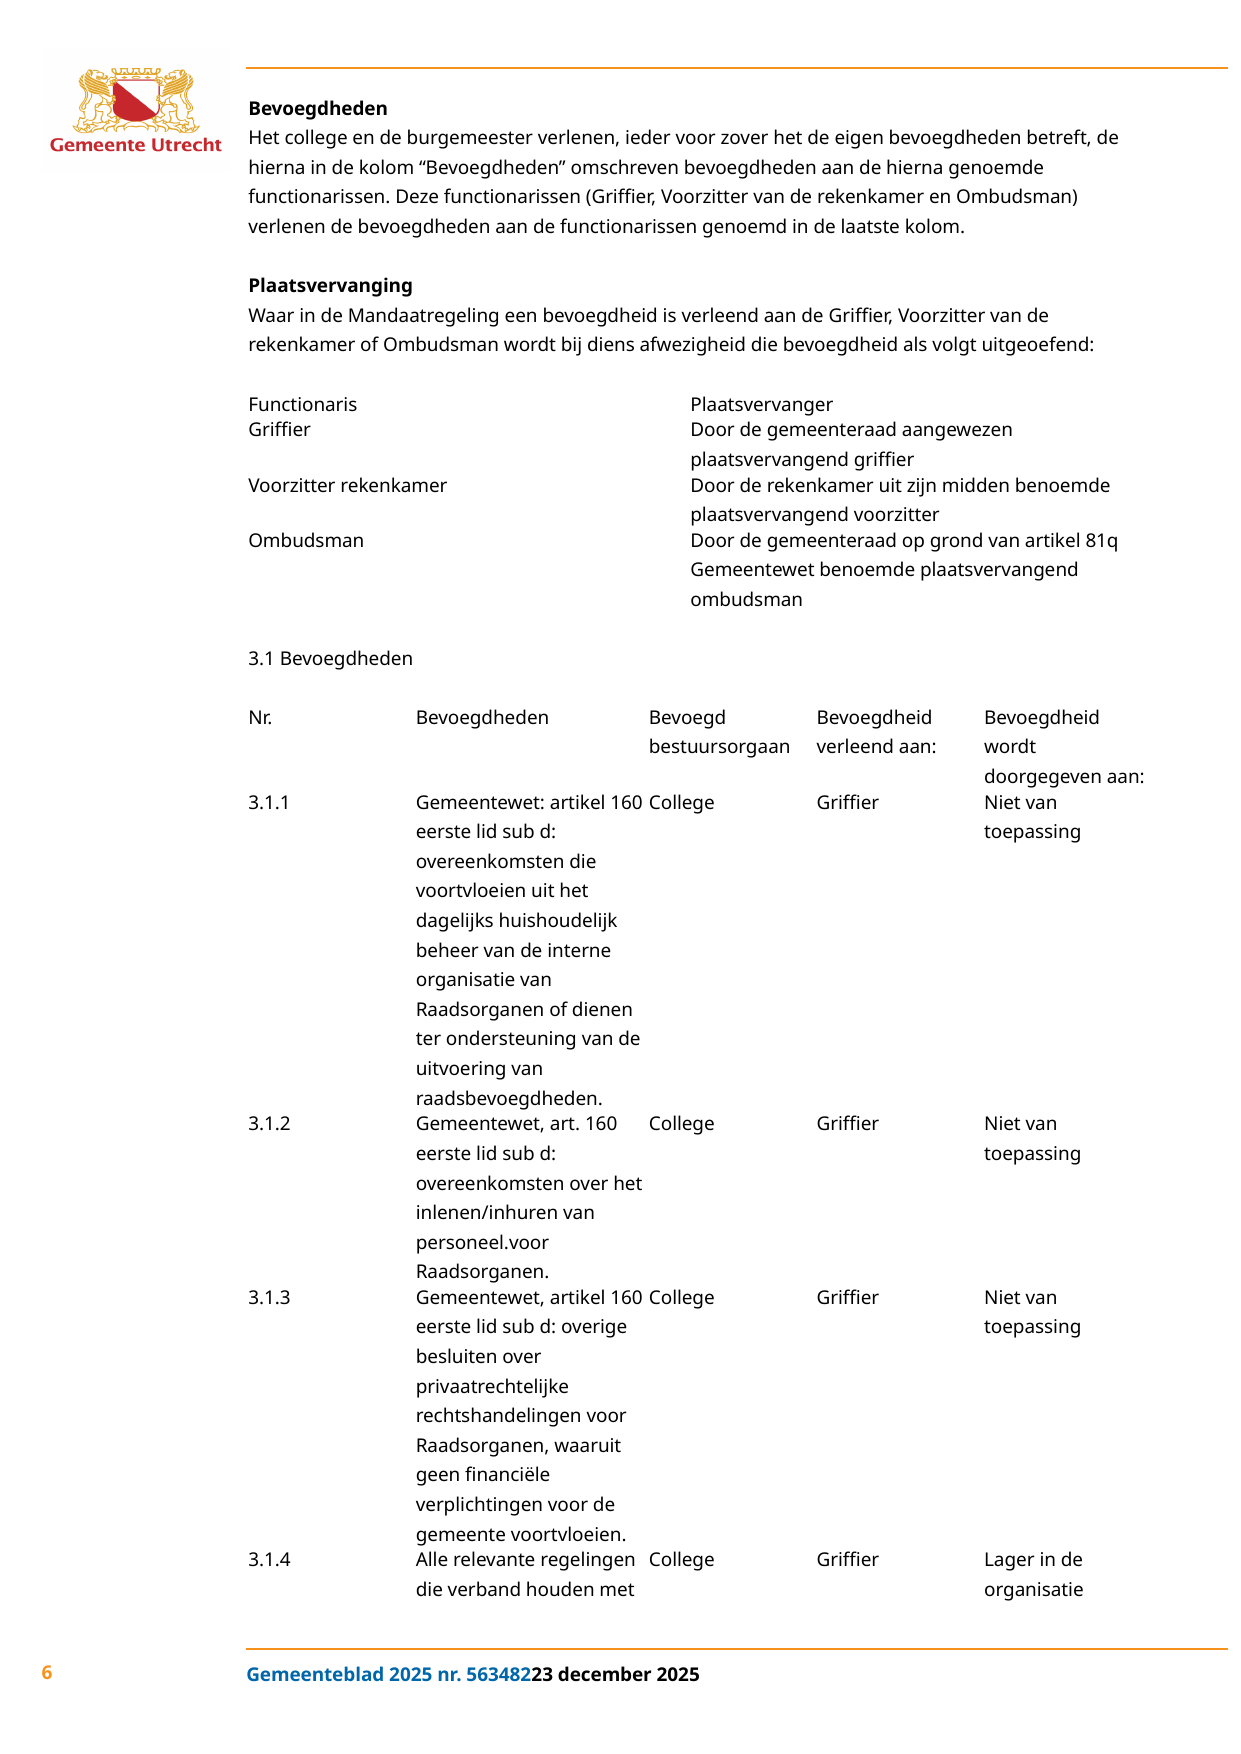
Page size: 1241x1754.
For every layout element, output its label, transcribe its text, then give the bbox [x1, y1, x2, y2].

table_cell 3.1.2 [248, 1111, 416, 1284]
table_cell Griffier [248, 416, 690, 472]
table_cell Griffier [816, 789, 984, 1111]
text 3.1 Bevoegdheden [248, 645, 1152, 671]
table_header Bevoegdheid wordt doorgegeven aan: [984, 704, 1152, 789]
table_cell College [649, 1111, 816, 1284]
table_cell Niet van toepassing [984, 1111, 1152, 1284]
table_header Bevoegdheden [416, 704, 649, 789]
table_cell Ombudsman [248, 527, 690, 612]
picture [41, 47, 231, 172]
text Bevoegdheden [248, 95, 1152, 121]
table_header Bevoegd bestuursorgaan [649, 704, 816, 789]
table_cell Door de gemeenteraad op grond van artikel 81q Gemeentewet benoemde plaatsvervangend ombudsman [690, 527, 1152, 612]
table_cell Lager in de organisatie [984, 1547, 1152, 1602]
text Het college en de burgemeester verlenen, ieder voor zover het de eigen bevoegdheden betreft, de hierna in de kolom “Bevoegdheden” omschreven bevoegdheden aan de hierna genoemde functionarissen. Deze functionarissen (Griffier, Voorzitter van de rekenkamer en Ombudsman) verlenen de bevoegdheden aan de functionarissen genoemd in de laatste kolom. [248, 124, 1152, 239]
table_cell Alle relevante regelingen die verband houden met [416, 1547, 649, 1602]
text Waar in de Mandaatregeling een bevoegdheid is verleend aan de Griffier, Voorzitter van de rekenkamer of Ombudsman wordt bij diens afwezigheid die bevoegdheid als volgt uitgeoefend: [248, 302, 1152, 357]
table_cell 3.1.4 [248, 1547, 416, 1602]
table_cell Voorzitter rekenkamer [248, 472, 690, 527]
text Plaatsvervanging [248, 272, 1152, 298]
table_cell 3.1.3 [248, 1284, 416, 1547]
table_cell Niet van toepassing [984, 789, 1152, 1111]
table_header Functionaris [248, 391, 690, 416]
table_cell Gemeentewet, artikel 160 eerste lid sub d: overige besluiten over privaatrechtelijke rechtshandelingen voor Raadsorganen, waaruit geen financiële verplichtingen voor de gemeente voortvloeien. [416, 1284, 649, 1547]
table_cell Gemeentewet: artikel 160 eerste lid sub d: overeenkomsten die voortvloeien uit het dagelijks huishoudelijk beheer van de interne organisatie van Raadsorganen of dienen ter ondersteuning van de uitvoering van raadsbevoegdheden. [416, 789, 649, 1111]
table_cell College [649, 789, 816, 1111]
table_cell Griffier [816, 1547, 984, 1602]
table_cell Gemeentewet, art. 160 eerste lid sub d: overeenkomsten over het inlenen/inhuren van personeel.voor Raadsorganen. [416, 1111, 649, 1284]
table_cell 3.1.1 [248, 789, 416, 1111]
table_header Bevoegdheid verleend aan: [816, 704, 984, 789]
table_cell Griffier [816, 1284, 984, 1547]
table_cell Niet van toepassing [984, 1284, 1152, 1547]
table_cell Door de rekenkamer uit zijn midden benoemde plaatsvervangend voorzitter [690, 472, 1152, 527]
table_cell Door de gemeenteraad aangewezen plaatsvervangend griffier [690, 416, 1152, 472]
table_header Nr. [248, 704, 416, 789]
table_cell College [649, 1547, 816, 1602]
table_header Plaatsvervanger [690, 391, 1152, 416]
table_cell College [649, 1284, 816, 1547]
table_cell Griffier [816, 1111, 984, 1284]
